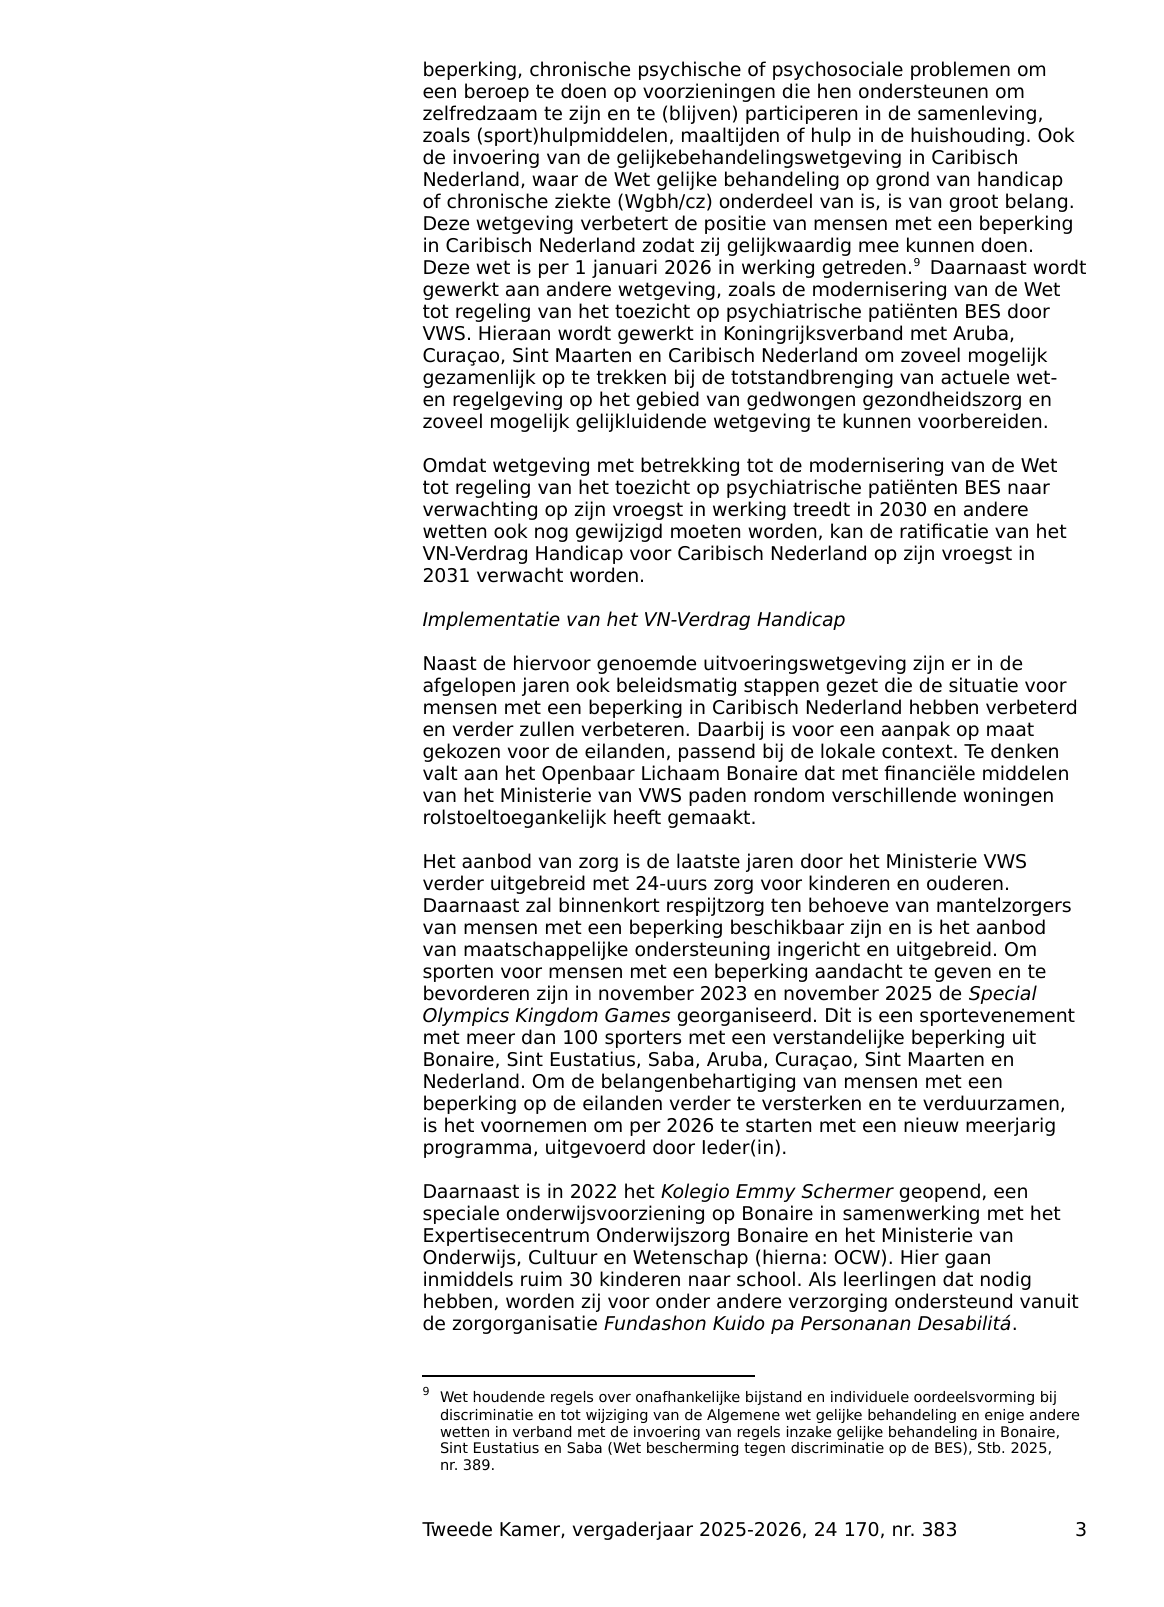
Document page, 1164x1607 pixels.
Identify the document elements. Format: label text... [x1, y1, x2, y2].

text Het aanbod van zorg is de laatste jaren door het Ministerie VWS verder uitgebreid met 24-uurs zorg voor kinderen en ouderen. Daarnaast zal binnenkort respijtzorg ten behoeve van mantelzorgers van mensen met een beperking beschikbaar zijn en is het aanbod van maatschappelijke ondersteuning ingericht en uitgebreid. Om sporten voor mensen met een beperking aandacht te geven en te bevorderen zijn in november 2023 en november 2025 de Special Olympics Kingdom Games georganiseerd. Dit is een sportevenement met meer dan 100 sporters met een verstandelijke beperking uit Bonaire, Sint Eustatius, Saba, Aruba, Curaçao, Sint Maarten en Nederland. Om de belangenbehartiging van mensen met een beperking op de eilanden verder te versterken en te verduurzamen, is het voornemen om per 2026 te starten met een nieuw meerjarig programma, uitgevoerd door Ieder(in). [422, 851, 1087, 1159]
subtitle Implementatie van het VN-Verdrag Handicap [422, 609, 1087, 631]
text Daarnaast is in 2022 het Kolegio Emmy Schermer geopend, een speciale onderwijsvoorziening op Bonaire in samenwerking met het Expertisecentrum Onderwijszorg Bonaire en het Ministerie van Onderwijs, Cultuur en Wetenschap (hierna: OCW). Hier gaan inmiddels ruim 30 kinderen naar school. Als leerlingen dat nodig hebben, worden zij voor onder andere verzorging ondersteund vanuit de zorgorganisatie Fundashon Kuido pa Personanan Desabilitá. [422, 1181, 1087, 1335]
text Omdat wetgeving met betrekking tot de modernisering van de Wet tot regeling van het toezicht op psychiatrische patiënten BES naar verwachting op zijn vroegst in werking treedt in 2030 en andere wetten ook nog gewijzigd moeten worden, kan de ratificatie van het VN-Verdrag Handicap voor Caribisch Nederland op zijn vroegst in 2031 verwacht worden. [422, 455, 1087, 587]
text Wet houdende regels over onafhankelijke bijstand en individuele oordeelsvorming bij discriminatie en tot wijziging van de Algemene wet gelijke behandeling en enige andere wetten in verband met de invoering van regels inzake gelijke behandeling in Bonaire, Sint Eustatius en Saba (Wet bescherming tegen discriminatie op de BES), Stb. 2025, nr. 389. [422, 1385, 1087, 1474]
text beperking, chronische psychische of psychosociale problemen om een beroep te doen op voorzieningen die hen ondersteunen om zelfredzaam te zijn en te (blijven) participeren in de samenleving, zoals (sport)hulpmiddelen, maaltijden of hulp in de huishouding. Ook de invoering van de gelijkebehandelingswetgeving in Caribisch Nederland, waar de Wet gelijke behandeling op grond van handicap of chronische ziekte (Wgbh/cz) onderdeel van is, is van groot belang. Deze wetgeving verbetert de positie van mensen met een beperking in Caribisch Nederland zodat zij gelijkwaardig mee kunnen doen. Deze wet is per 1 januari 2026 in werking getreden. Daarnaast wordt gewerkt aan andere wetgeving, zoals de modernisering van de Wet tot regeling van het toezicht op psychiatrische patiënten BES door VWS. Hieraan wordt gewerkt in Koningrijksverband met Aruba, Curaçao, Sint Maarten en Caribisch Nederland om zoveel mogelijk gezamenlijk op te trekken bij de totstandbrenging van actuele wet- en regelgeving op het gebied van gedwongen gezondheidszorg en zoveel mogelijk gelijkluidende wetgeving te kunnen voorbereiden. [422, 59, 1087, 433]
text Naast de hiervoor genoemde uitvoeringswetgeving zijn er in de afgelopen jaren ook beleidsmatig stappen gezet die de situatie voor mensen met een beperking in Caribisch Nederland hebben verbeterd en verder zullen verbeteren. Daarbij is voor een aanpak op maat gekozen voor de eilanden, passend bij de lokale context. Te denken valt aan het Openbaar Lichaam Bonaire dat met financiële middelen van het Ministerie van VWS paden rondom verschillende woningen rolstoeltoegankelijk heeft gemaakt. [422, 653, 1087, 829]
